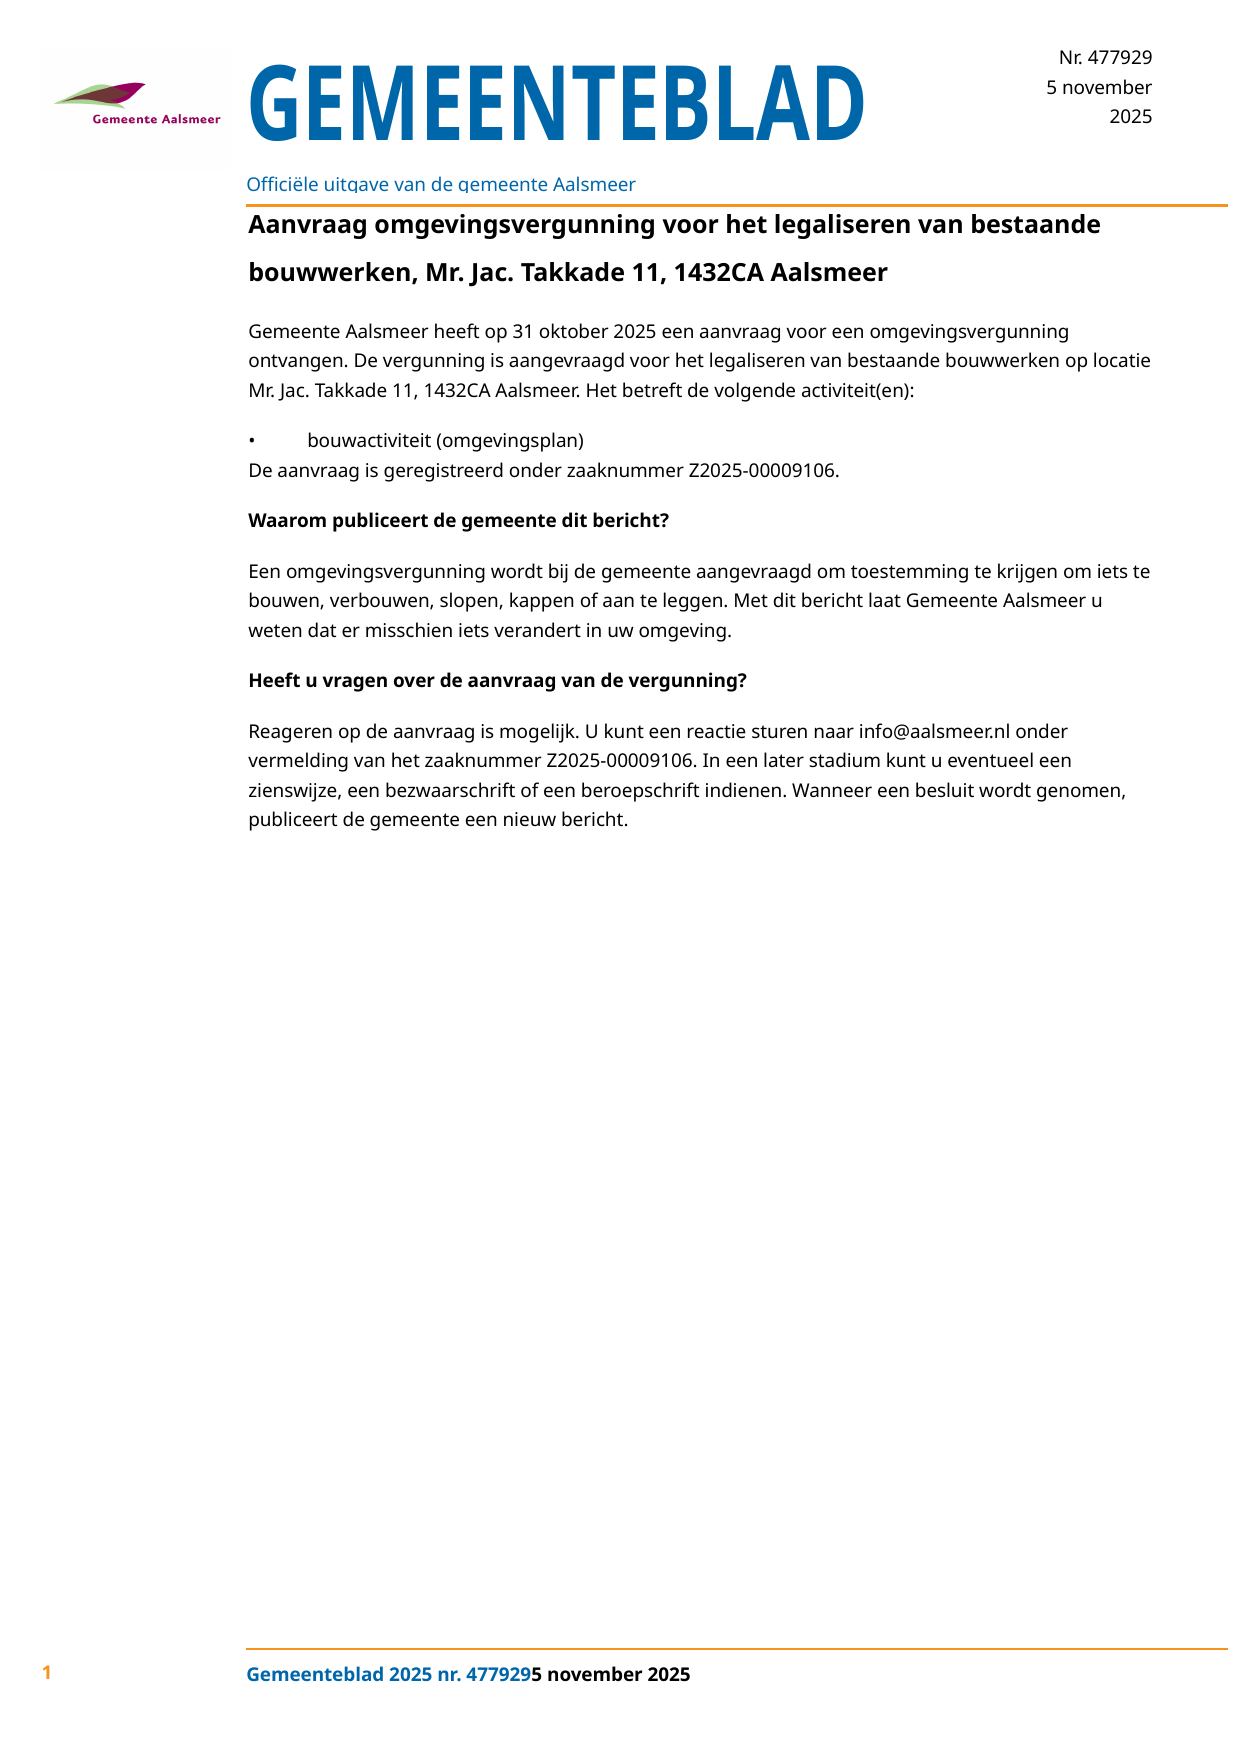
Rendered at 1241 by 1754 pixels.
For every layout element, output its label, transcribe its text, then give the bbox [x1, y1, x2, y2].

text De aanvraag is geregistreerd onder zaaknummer Z2025-00009106. [248, 457, 1152, 483]
text Aanvraag omgevingsvergunning voor het legaliseren van bestaande bouwwerken, Mr. Jac. Takkade 11, 1432CA Aalsmeer [248, 207, 1152, 288]
text Gemeente Aalsmeer heeft op 31 oktober 2025 een aanvraag voor een omgevingsvergunning ontvangen. De vergunning is aangevraagd voor het legaliseren van bestaande bouwwerken op locatie Mr. Jac. Takkade 11, 1432CA Aalsmeer. Het betreft de volgende activiteit(en): [248, 318, 1152, 403]
text Een omgevingsvergunning wordt bij de gemeente aangevraagd om toestemming te krijgen om iets te bouwen, verbouwen, slopen, kappen of aan te leggen. Met dit bericht laat Gemeente Aalsmeer u weten dat er misschien iets verandert in uw omgeving. [248, 558, 1152, 643]
picture [41, 47, 231, 172]
text Heeft u vragen over de aanvraag van de vergunning? [248, 667, 1152, 693]
list bouwactiviteit (omgevingsplan) [248, 427, 1152, 453]
text Waarom publiceert de gemeente dit bericht? [248, 507, 1152, 533]
text Reageren op de aanvraag is mogelijk. U kunt een reactie sturen naar info@aalsmeer.nl onder vermelding van het zaaknummer Z2025-00009106. In een later stadium kunt u eventueel een zienswijze, een bezwaarschrift of een beroepschrift indienen. Wanneer een besluit wordt genomen, publiceert de gemeente een nieuw bericht. [248, 718, 1152, 832]
